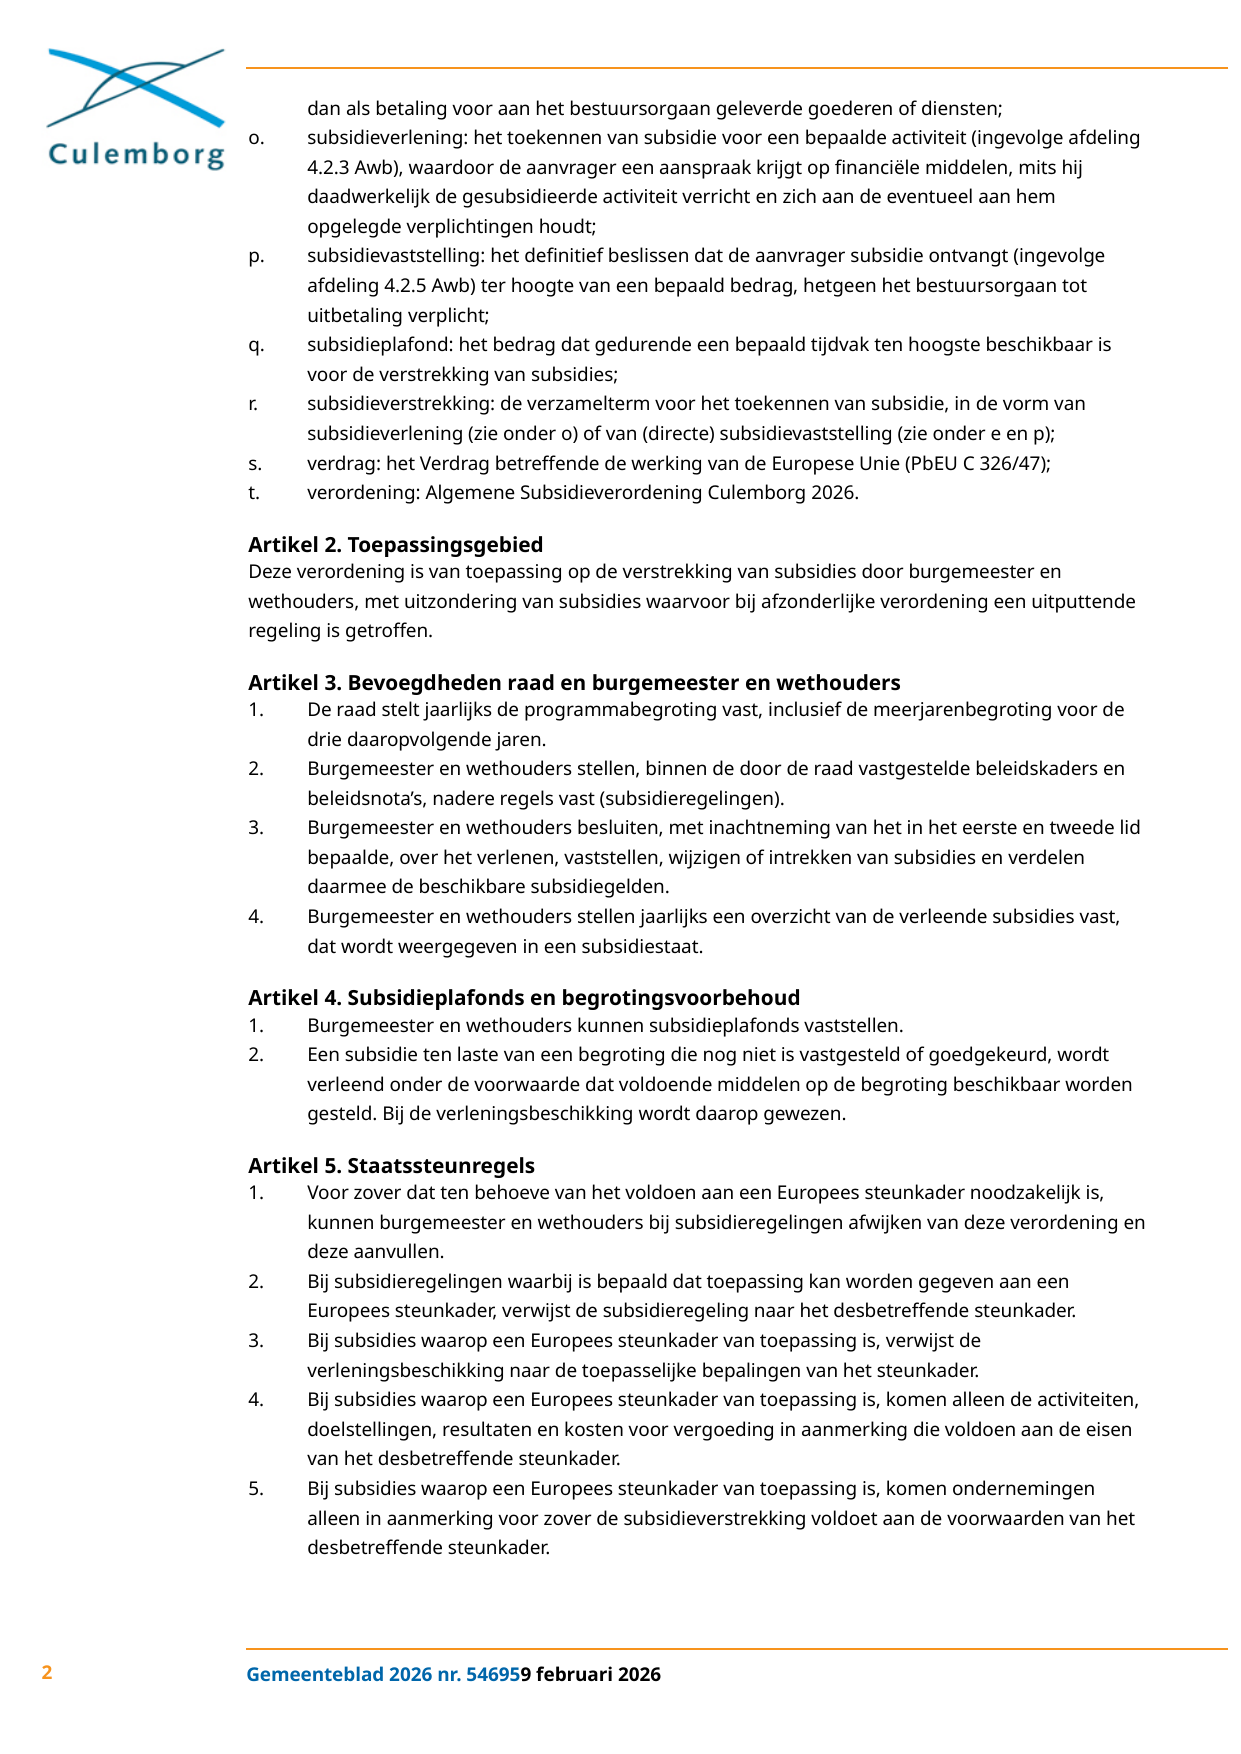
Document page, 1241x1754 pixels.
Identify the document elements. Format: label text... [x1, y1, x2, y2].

text Deze verordening is van toepassing op de verstrekking van subsidies door burgemeester en wethouders, met uitzondering van subsidies waarvoor bij afzonderlijke verordening een uitputtende regeling is getroffen. [248, 558, 1152, 643]
list Voor zover dat ten behoeve van het voldoen aan een Europees steunkader noodzakelijk is, kunnen burgemeester en wethouders bij subsidieregelingen afwijken van deze verordening en deze aanvullen. [248, 1179, 1152, 1264]
list Burgemeester en wethouders stellen, binnen de door de raad vastgestelde beleidskaders en beleidsnota’s, nadere regels vast (subsidieregelingen). [248, 755, 1152, 811]
list Burgemeester en wethouders besluiten, met inachtneming van het in het eerste en tweede lid bepaalde, over het verlenen, vaststellen, wijzigen of intrekken van subsidies en verdelen daarmee de beschikbare subsidiegelden. [248, 814, 1152, 899]
list subsidieverstrekking: de verzamelterm voor het toekennen van subsidie, in de vorm van subsidieverlening (zie onder o) of van (directe) subsidievaststelling (zie onder e en p); [248, 391, 1152, 446]
list Bij subsidies waarop een Europees steunkader van toepassing is, komen ondernemingen alleen in aanmerking voor zover de subsidieverstrekking voldoet aan de voorwaarden van het desbetreffende steunkader. [248, 1475, 1152, 1560]
list Burgemeester en wethouders kunnen subsidieplafonds vaststellen. [248, 1012, 1152, 1037]
text Artikel 4. Subsidieplafonds en begrotingsvoorbehoud [248, 983, 1152, 1012]
list Bij subsidieregelingen waarbij is bepaald dat toepassing kan worden gegeven aan een Europees steunkader, verwijst de subsidieregeling naar het desbetreffende steunkader. [248, 1268, 1152, 1323]
list verdrag: het Verdrag betreffende de werking van de Europese Unie (PbEU C 326/47); [248, 450, 1152, 476]
list Bij subsidies waarop een Europees steunkader van toepassing is, verwijst de verleningsbeschikking naar de toepasselijke bepalingen van het steunkader. [248, 1327, 1152, 1383]
text Artikel 5. Staatssteunregels [248, 1151, 1152, 1179]
list dan als betaling voor aan het bestuursorgaan geleverde goederen of diensten; [248, 95, 1152, 121]
list verordening: Algemene Subsidieverordening Culemborg 2026. [248, 479, 1152, 505]
list subsidievaststelling: het definitief beslissen dat de aanvrager subsidie ontvangt (ingevolge afdeling 4.2.5 Awb) ter hoogte van een bepaald bedrag, hetgeen het bestuursorgaan tot uitbetaling verplicht; [248, 243, 1152, 328]
text Artikel 2. Toepassingsgebied [248, 530, 1152, 558]
list subsidieverlening: het toekennen van subsidie voor een bepaalde activiteit (ingevolge afdeling 4.2.3 Awb), waardoor de aanvrager een aanspraak krijgt op financiële middelen, mits hij daadwerkelijk de gesubsidieerde activiteit verricht en zich aan de eventueel aan hem opgelegde verplichtingen houdt; [248, 124, 1152, 239]
list Een subsidie ten laste van een begroting die nog niet is vastgesteld of goedgekeurd, wordt verleend onder de voorwaarde dat voldoende middelen op de begroting beschikbaar worden gesteld. Bij de verleningsbeschikking wordt daarop gewezen. [248, 1041, 1152, 1126]
list subsidieplafond: het bedrag dat gedurende een bepaald tijdvak ten hoogste beschikbaar is voor de verstrekking van subsidies; [248, 331, 1152, 387]
list Bij subsidies waarop een Europees steunkader van toepassing is, komen alleen de activiteiten, doelstellingen, resultaten en kosten voor vergoeding in aanmerking die voldoen aan de eisen van het desbetreffende steunkader. [248, 1386, 1152, 1471]
list De raad stelt jaarlijks de programmabegroting vast, inclusief de meerjarenbegroting voor de drie daaropvolgende jaren. [248, 696, 1152, 752]
text Artikel 3. Bevoegdheden raad en burgemeester en wethouders [248, 668, 1152, 696]
list Burgemeester en wethouders stellen jaarlijks een overzicht van de verleende subsidies vast, dat wordt weergegeven in een subsidiestaat. [248, 903, 1152, 959]
picture [41, 47, 231, 172]
